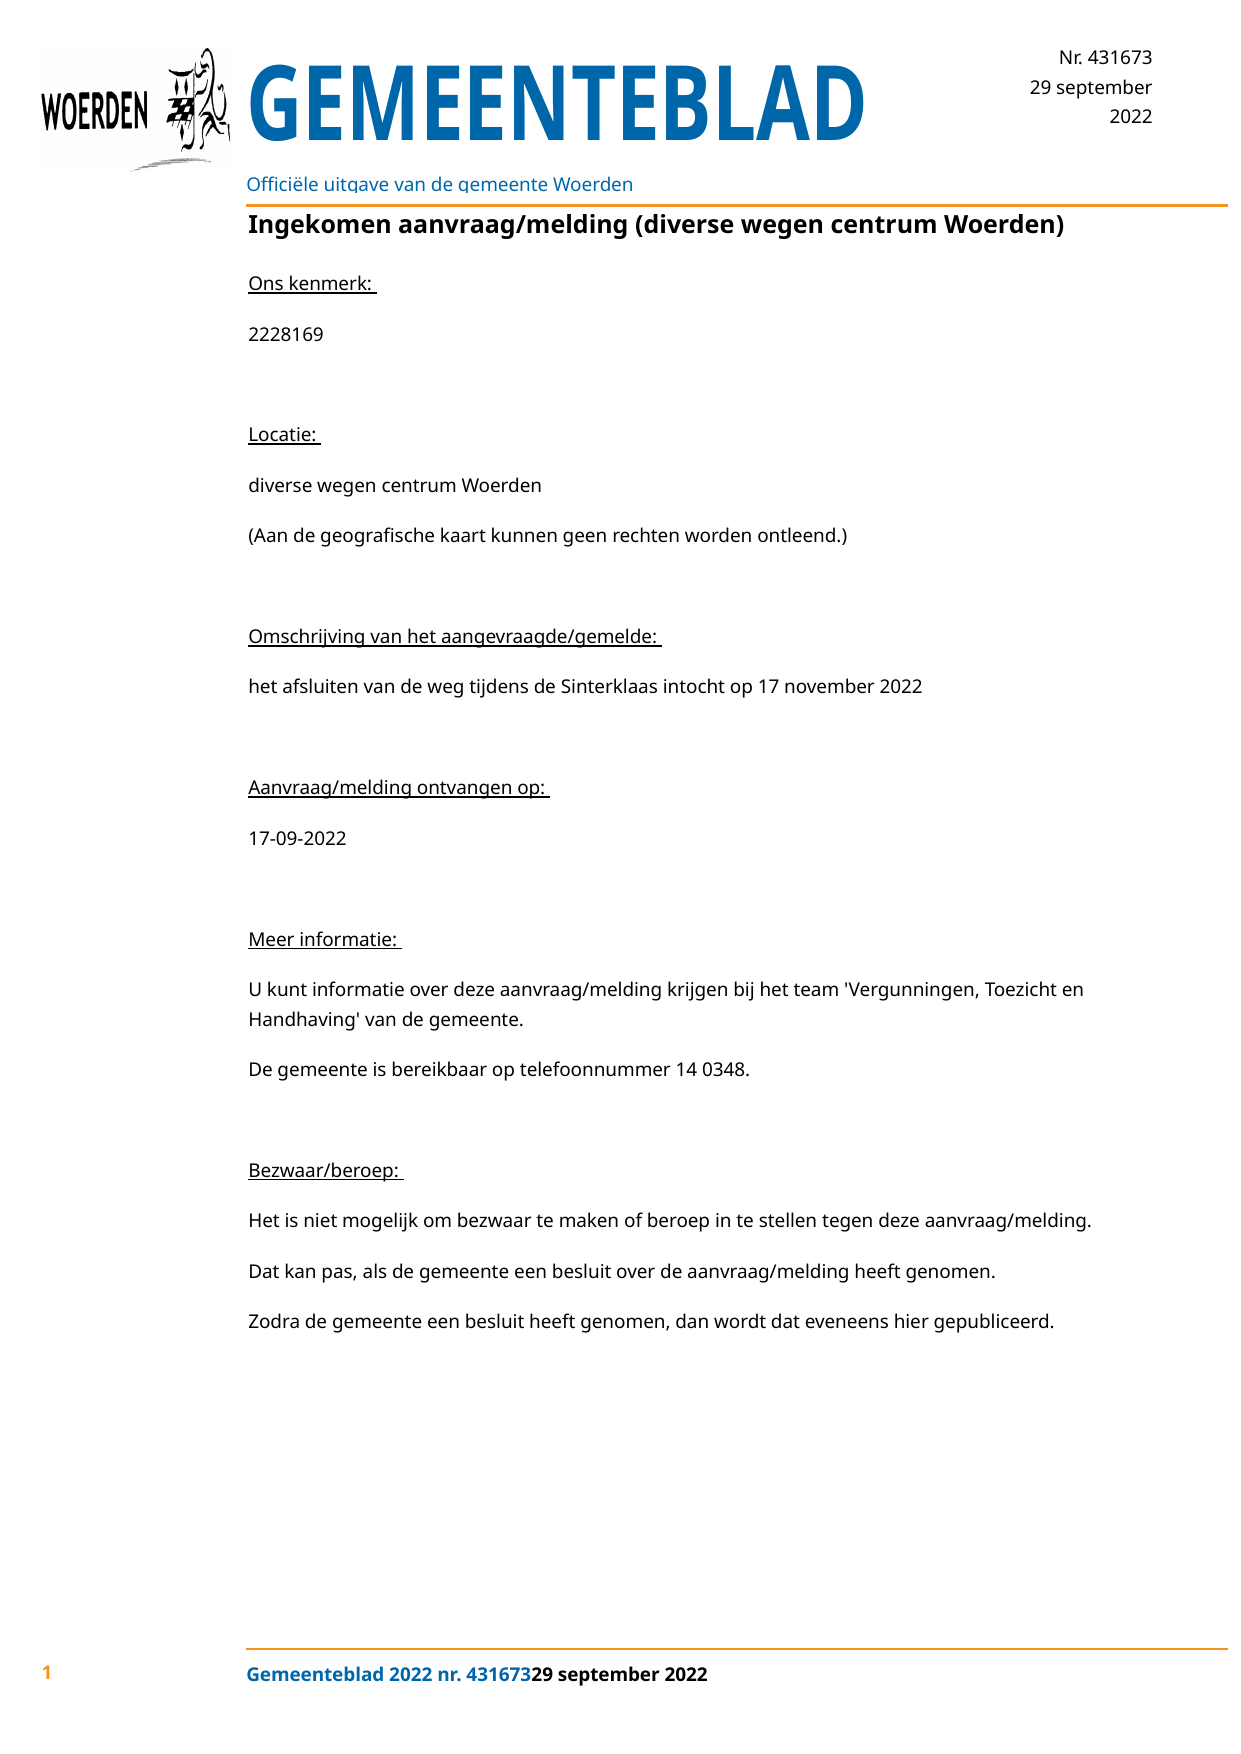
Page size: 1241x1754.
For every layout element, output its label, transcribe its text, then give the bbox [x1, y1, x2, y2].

text Meer informatie: [248, 926, 1152, 951]
text Ingekomen aanvraag/melding (diverse wegen centrum Woerden) [248, 207, 1152, 241]
text De gemeente is bereikbaar op telefoonnummer 14 0348. [248, 1056, 1152, 1082]
text Dat kan pas, als de gemeente een besluit over de aanvraag/melding heeft genomen. [248, 1258, 1152, 1283]
text Locatie: [248, 422, 1152, 447]
text 17-09-2022 [248, 825, 1152, 851]
text het afsluiten van de weg tijdens de Sinterklaas intocht op 17 november 2022 [248, 674, 1152, 699]
text Ons kenmerk: [248, 270, 1152, 296]
text 2228169 [248, 321, 1152, 346]
text diverse wegen centrum Woerden [248, 472, 1152, 498]
text U kunt informatie over deze aanvraag/melding krijgen bij het team 'Vergunningen, Toezicht en Handhaving' van de gemeente. [248, 976, 1152, 1031]
picture [41, 47, 231, 172]
text Aanvraag/melding ontvangen op: [248, 774, 1152, 800]
text Het is niet mogelijk om bezwaar te maken of beroep in te stellen tegen deze aanvraag/melding. [248, 1207, 1152, 1233]
text Bezwaar/beroep: [248, 1157, 1152, 1183]
text Omschrijving van het aangevraagde/gemelde: [248, 623, 1152, 649]
text Zodra de gemeente een besluit heeft genomen, dan wordt dat eveneens hier gepubliceerd. [248, 1308, 1152, 1334]
text (Aan de geografische kaart kunnen geen rechten worden ontleend.) [248, 522, 1152, 548]
